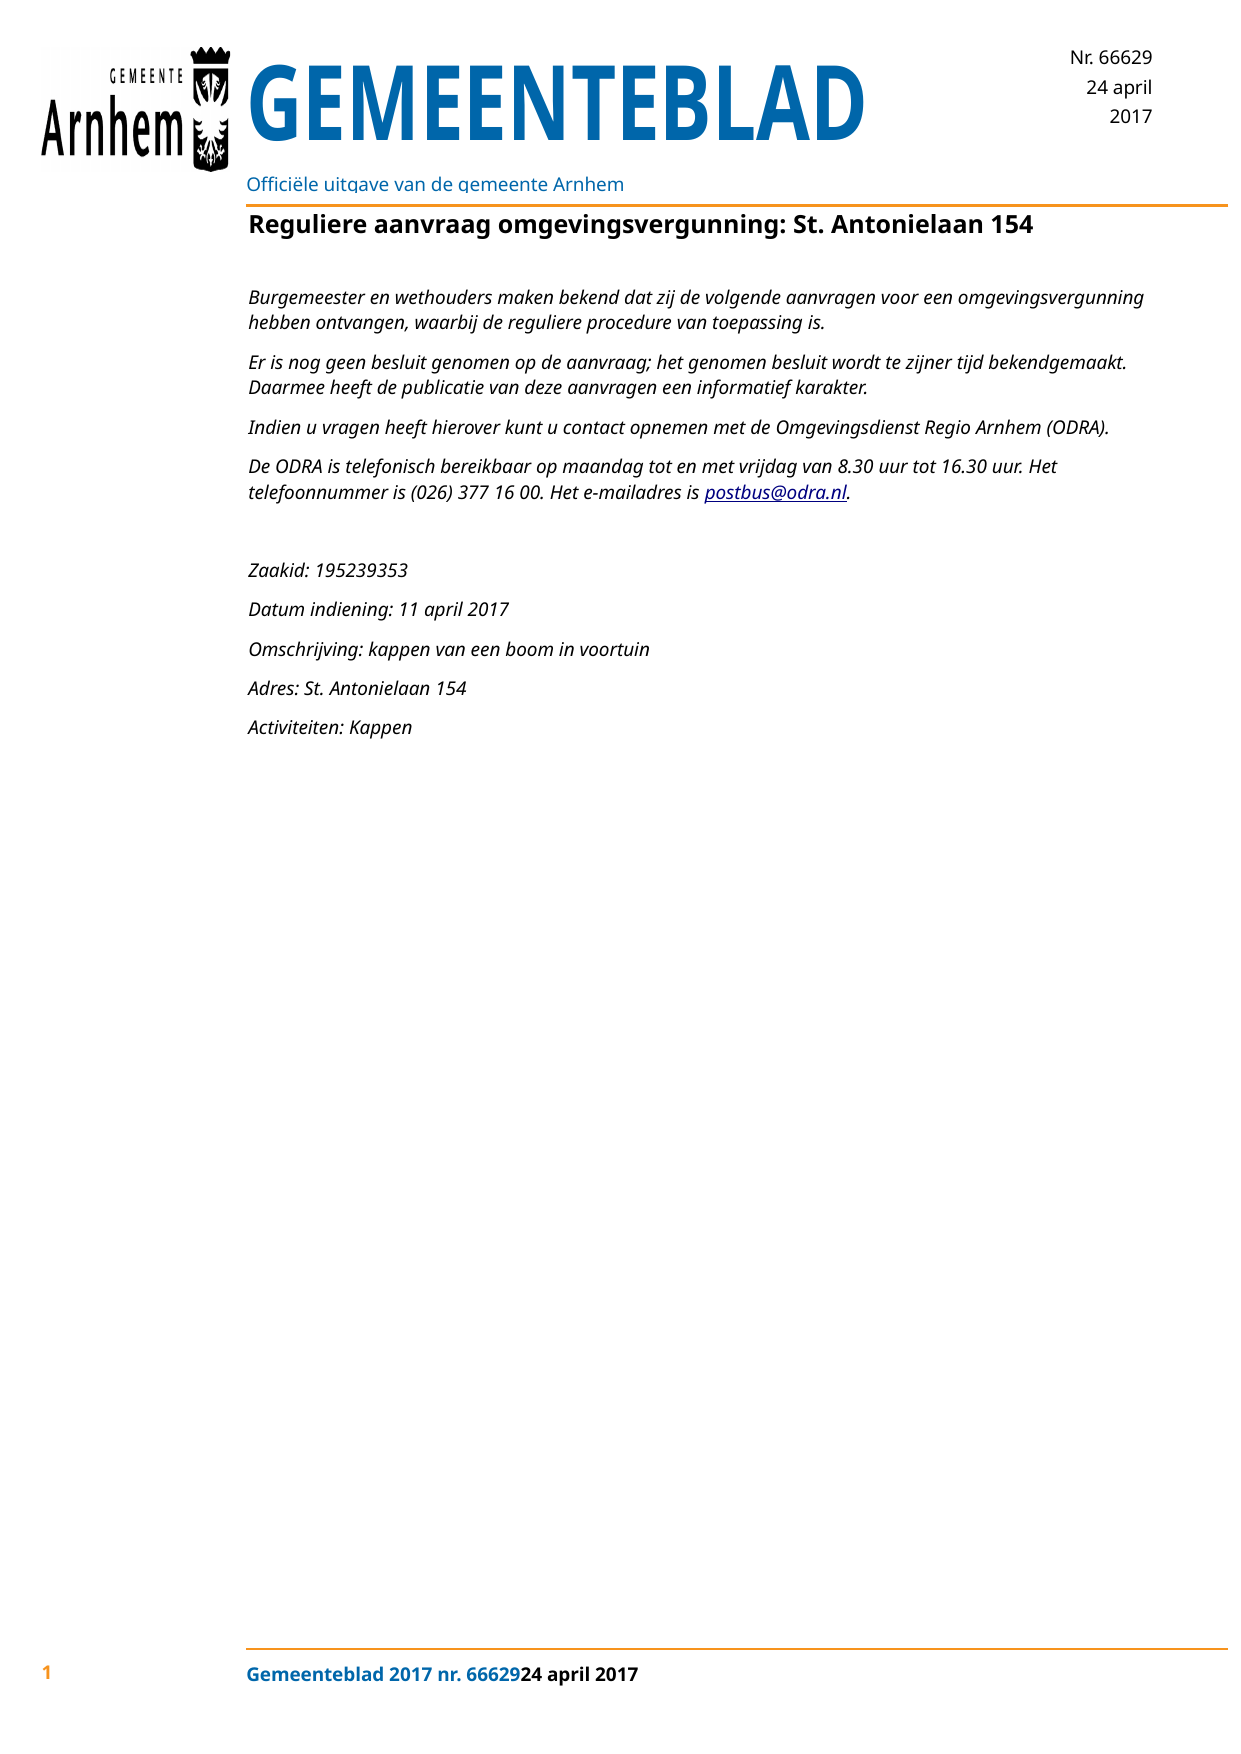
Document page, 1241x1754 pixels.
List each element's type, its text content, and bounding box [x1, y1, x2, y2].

text Indien u vragen heeft hierover kunt u contact opnemen met de Omgevingsdienst Regio Arnhem (ODRA). [248, 414, 1152, 439]
text Zaakid: 195239353 [248, 557, 1152, 583]
text Burgemeester en wethouders maken bekend dat zij de volgende aanvragen voor een omgevingsvergunning hebben ontvangen, waarbij de reguliere procedure van toepassing is. [248, 284, 1152, 335]
text Er is nog geen besluit genomen op de aanvraag; het genomen besluit wordt te zijner tijd bekendgemaakt. Daarmee heeft de publicatie van deze aanvragen een informatief karakter. [248, 349, 1152, 400]
text Datum indiening: 11 april 2017 [248, 597, 1152, 622]
text Activiteiten: Kappen [248, 714, 1152, 740]
text Omschrijving: kappen van een boom in voortuin [248, 636, 1152, 662]
text Reguliere aanvraag omgevingsvergunning: St. Antonielaan 154 [248, 207, 1152, 241]
text De ODRA is telefonisch bereikbaar op maandag tot en met vrijdag van 8.30 uur tot 16.30 uur. Het telefoonnummer is (026) 377 16 00. Het e-mailadres is postbus@odra.nl. [248, 453, 1152, 504]
picture [41, 47, 231, 172]
text Adres: St. Antonielaan 154 [248, 675, 1152, 701]
